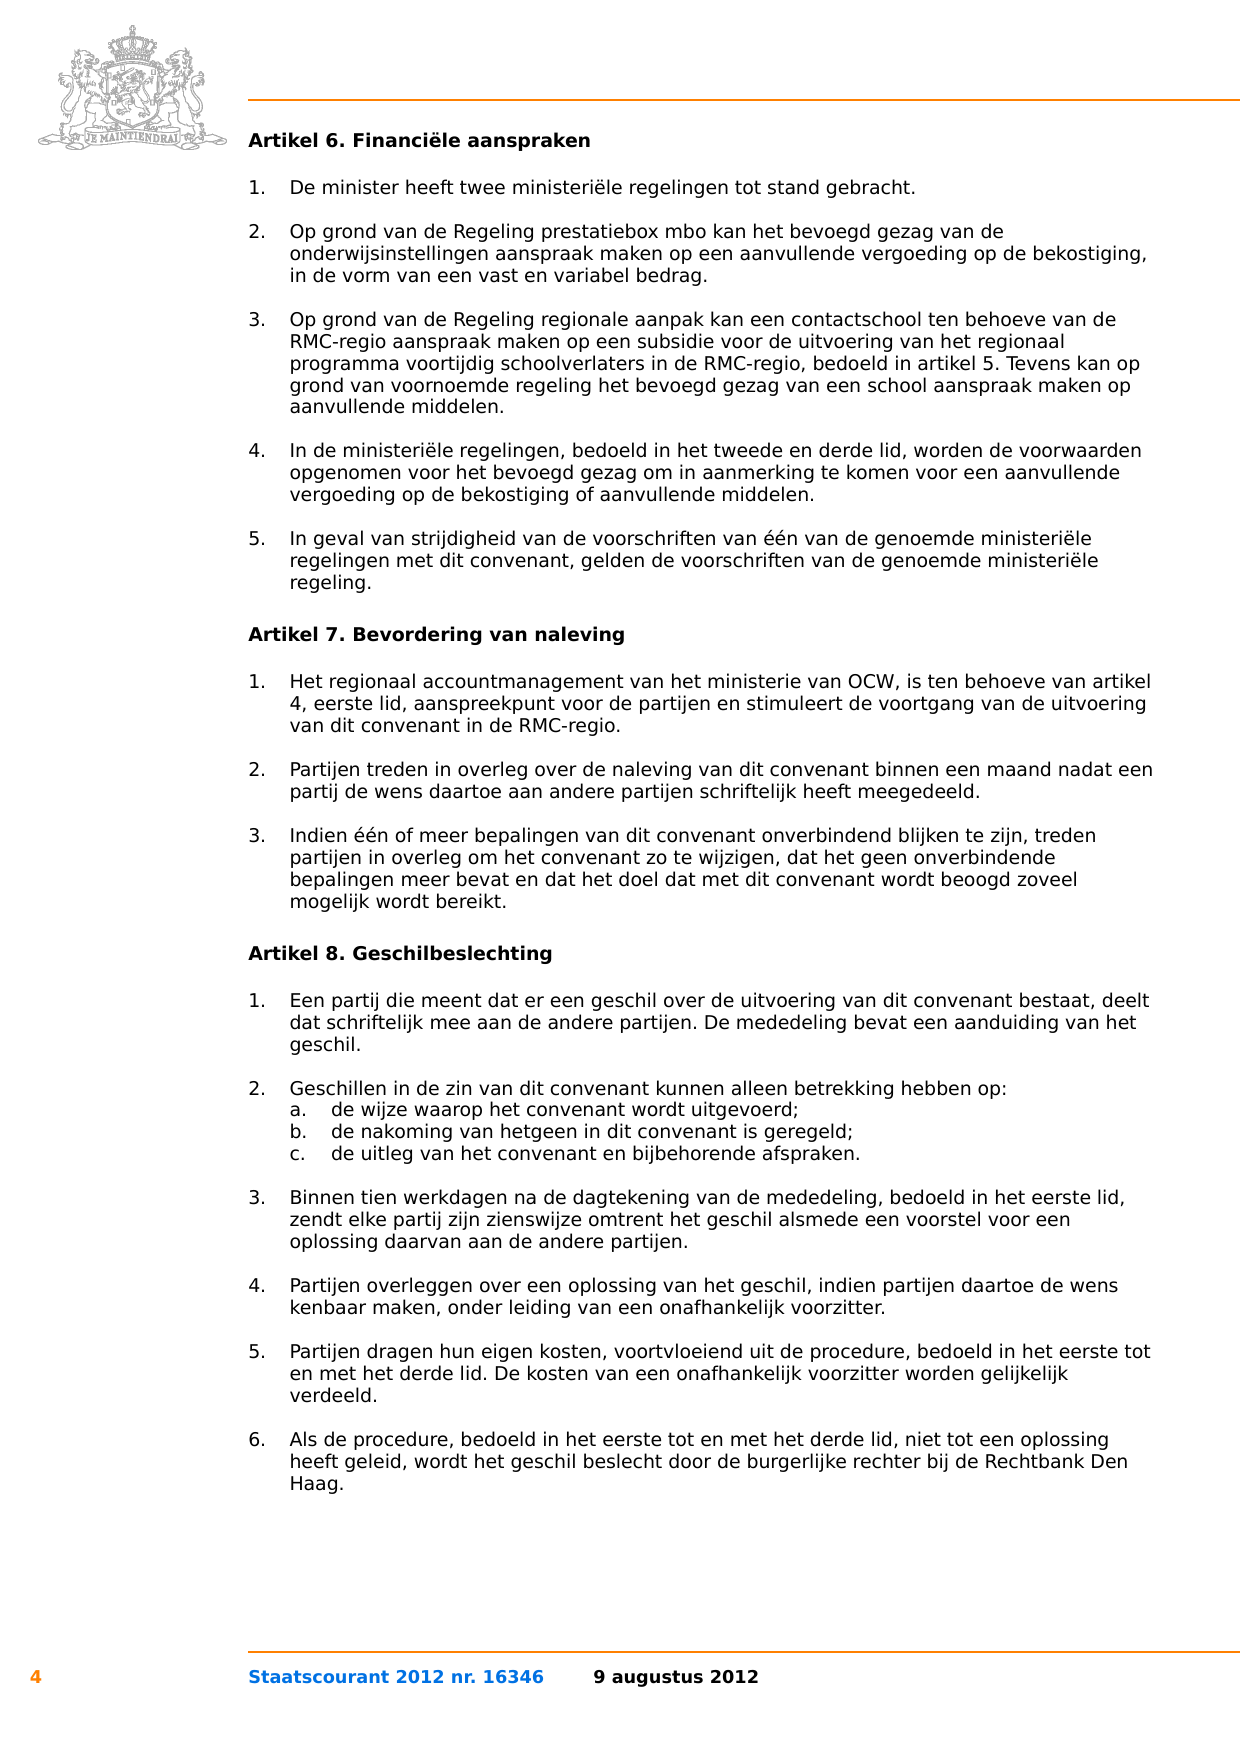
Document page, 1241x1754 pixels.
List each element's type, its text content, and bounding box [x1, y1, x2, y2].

subtitle Artikel 6. Financiële aanspraken [248, 130, 1163, 152]
subtitle Artikel 8. Geschilbeslechting [248, 943, 1163, 964]
subtitle Artikel 7. Bevordering van naleving [248, 624, 1163, 646]
text 6. Als de procedure, bedoeld in het eerste tot en met het derde lid, niet tot een oplossing heeft geleid, wordt het geschil beslecht door de burgerlijke rechter bij de Rechtbank Den Haag. [248, 1429, 1163, 1494]
text c. de uitleg van het convenant en bijbehorende afspraken. [289, 1143, 1163, 1165]
text 5. In geval van strijdigheid van de voorschriften van één van de genoemde ministeriële regelingen met dit convenant, gelden de voorschriften van de genoemde ministeriële regeling. [248, 528, 1163, 594]
text 1. Een partij die meent dat er een geschil over de uitvoering van dit convenant bestaat, deelt dat schriftelijk mee aan de andere partijen. De mededeling bevat een aanduiding van het geschil. [248, 989, 1163, 1056]
text 4. Partijen overleggen over een oplossing van het geschil, indien partijen daartoe de wens kenbaar maken, onder leiding van een onafhankelijk voorzitter. [248, 1275, 1163, 1319]
text 2. Partijen treden in overleg over de naleving van dit convenant binnen een maand nadat een partij de wens daartoe aan andere partijen schriftelijk heeft meegedeeld. [248, 759, 1163, 803]
text a. de wijze waarop het convenant wordt uitgevoerd; [289, 1099, 1163, 1121]
text 2. Geschillen in de zin van dit convenant kunnen alleen betrekking hebben op: [248, 1077, 1163, 1099]
text 4. In de ministeriële regelingen, bedoeld in het tweede en derde lid, worden de voorwaarden opgenomen voor het bevoegd gezag om in aanmerking te komen voor een aanvullende vergoeding op de bekostiging of aanvullende middelen. [248, 440, 1163, 506]
text 1. De minister heeft twee ministeriële regelingen tot stand gebracht. [248, 177, 1163, 199]
text 3. Op grond van de Regeling regionale aanpak kan een contactschool ten behoeve van de RMC-regio aanspraak maken op een subsidie voor de uitvoering van het regionaal programma voortijdig schoolverlaters in de RMC-regio, bedoeld in artikel 5. Tevens kan op grond van voornoemde regeling het bevoegd gezag van een school aanspraak maken op aanvullende middelen. [248, 308, 1163, 418]
text 3. Indien één of meer bepalingen van dit convenant onverbindend blijken te zijn, treden partijen in overleg om het convenant zo te wijzigen, dat het geen onverbindende bepalingen meer bevat en dat het doel dat met dit convenant wordt beoogd zoveel mogelijk wordt bereikt. [248, 825, 1163, 913]
text 2. Op grond van de Regeling prestatiebox mbo kan het bevoegd gezag van de onderwijsinstellingen aanspraak maken op een aanvullende vergoeding op de bekostiging, in de vorm van een vast en variabel bedrag. [248, 221, 1163, 287]
text 1. Het regionaal accountmanagement van het ministerie van OCW, is ten behoeve van artikel 4, eerste lid, aanspreekpunt voor de partijen en stimuleert de voortgang van de uitvoering van dit convenant in de RMC-regio. [248, 671, 1163, 737]
text b. de nakoming van hetgeen in dit convenant is geregeld; [289, 1121, 1163, 1143]
text 3. Binnen tien werkdagen na de dagtekening van de mededeling, bedoeld in het eerste lid, zendt elke partij zijn zienswijze omtrent het geschil alsmede een voorstel voor een oplossing daarvan aan de andere partijen. [248, 1187, 1163, 1253]
picture [38, 25, 227, 150]
text 5. Partijen dragen hun eigen kosten, voortvloeiend uit de procedure, bedoeld in het eerste tot en met het derde lid. De kosten van een onafhankelijk voorzitter worden gelijkelijk verdeeld. [248, 1341, 1163, 1407]
